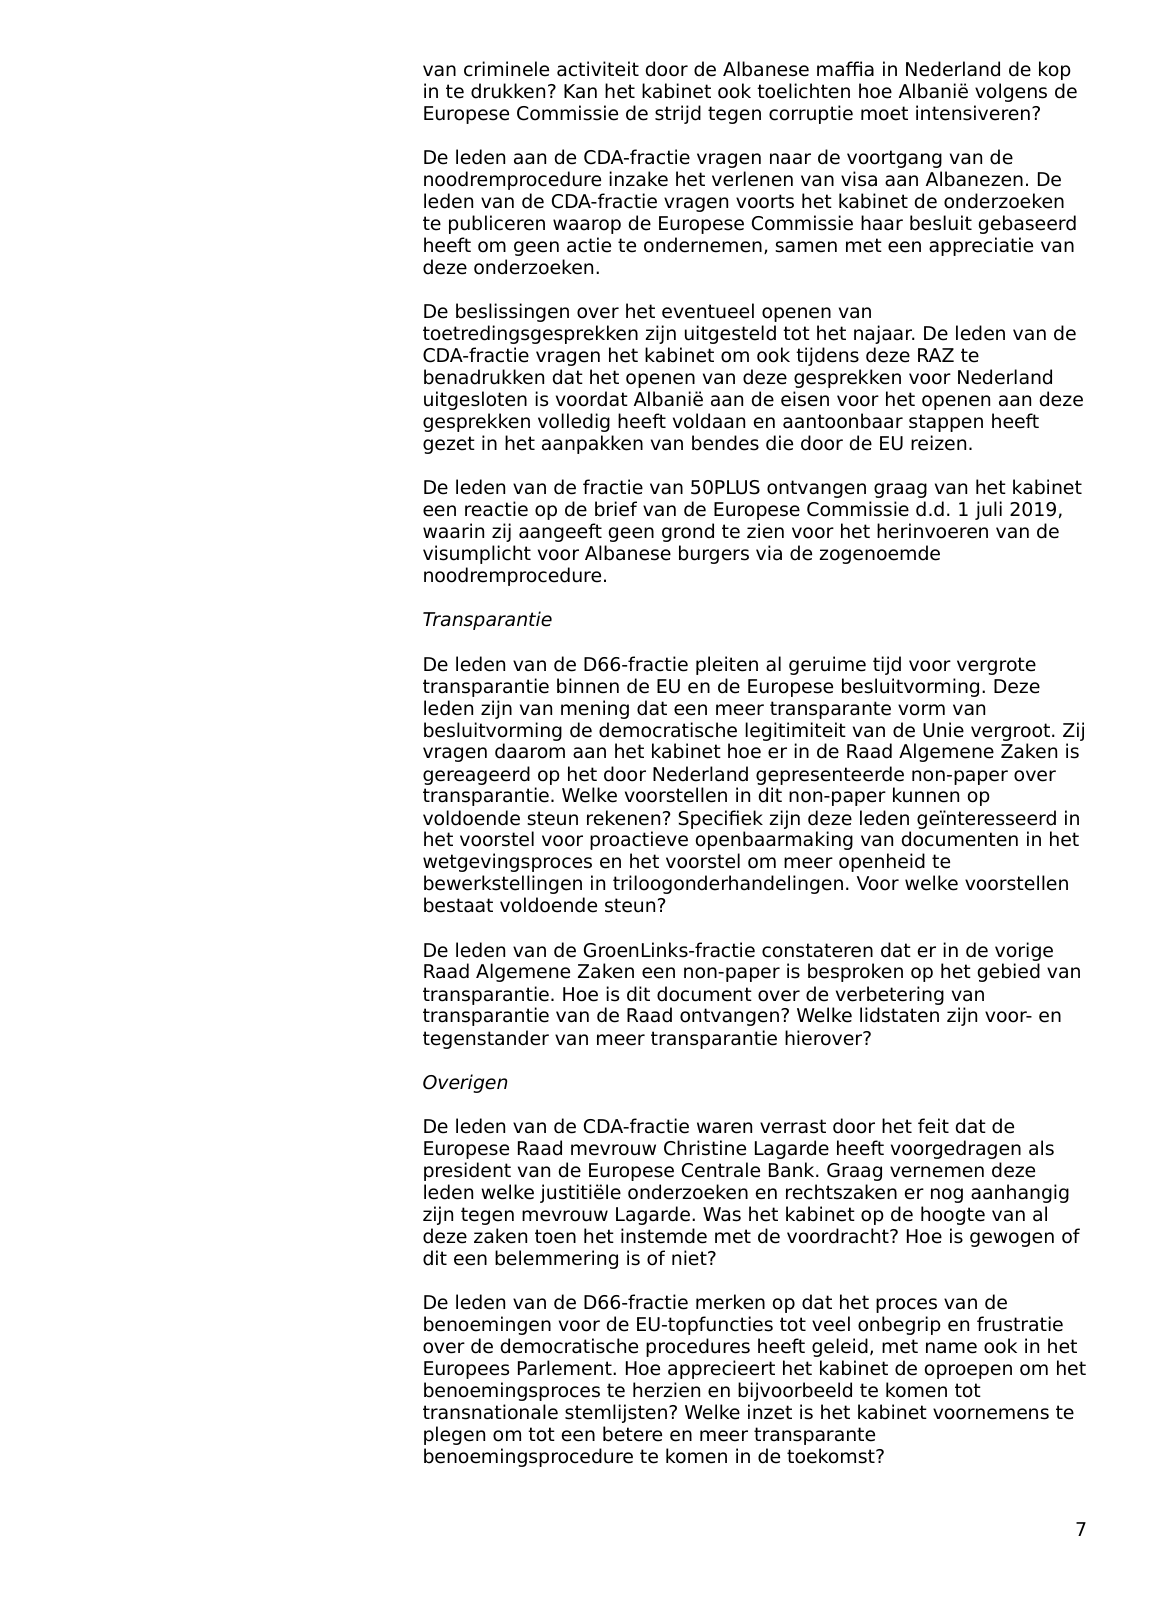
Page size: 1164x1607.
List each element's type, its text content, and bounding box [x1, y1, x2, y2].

subtitle Overigen [422, 1072, 1087, 1093]
text De leden van de GroenLinks-fractie constateren dat er in de vorige Raad Algemene Zaken een non-paper is besproken op het gebied van transparantie. Hoe is dit document over de verbetering van transparantie van de Raad ontvangen? Welke lidstaten zijn voor- en tegenstander van meer transparantie hierover? [422, 939, 1087, 1049]
text De beslissingen over het eventueel openen van toetredingsgesprekken zijn uitgesteld tot het najaar. De leden van de CDA-fractie vragen het kabinet om ook tijdens deze RAZ te benadrukken dat het openen van deze gesprekken voor Nederland uitgesloten is voordat Albanië aan de eisen voor het openen aan deze gesprekken volledig heeft voldaan en aantoonbaar stappen heeft gezet in het aanpakken van bendes die door de EU reizen. [422, 301, 1087, 455]
text De leden aan de CDA-fractie vragen naar de voortgang van de noodremprocedure inzake het verlenen van visa aan Albanezen. De leden van de CDA-fractie vragen voorts het kabinet de onderzoeken te publiceren waarop de Europese Commissie haar besluit gebaseerd heeft om geen actie te ondernemen, samen met een appreciatie van deze onderzoeken. [422, 147, 1087, 279]
text De leden van de CDA-fractie waren verrast door het feit dat de Europese Raad mevrouw Christine Lagarde heeft voorgedragen als president van de Europese Centrale Bank. Graag vernemen deze leden welke justitiële onderzoeken en rechtszaken er nog aanhangig zijn tegen mevrouw Lagarde. Was het kabinet op de hoogte van al deze zaken toen het instemde met de voordracht? Hoe is gewogen of dit een belemmering is of niet? [422, 1116, 1087, 1269]
text van criminele activiteit door de Albanese maffia in Nederland de kop in te drukken? Kan het kabinet ook toelichten hoe Albanië volgens de Europese Commissie de strijd tegen corruptie moet intensiveren? [422, 59, 1087, 125]
subtitle Transparantie [422, 609, 1087, 631]
text De leden van de D66-fractie pleiten al geruime tijd voor vergrote transparantie binnen de EU en de Europese besluitvorming. Deze leden zijn van mening dat een meer transparante vorm van besluitvorming de democratische legitimiteit van de Unie vergroot. Zij vragen daarom aan het kabinet hoe er in de Raad Algemene Zaken is gereageerd op het door Nederland gepresenteerde non-paper over transparantie. Welke voorstellen in dit non-paper kunnen op voldoende steun rekenen? Specifiek zijn deze leden geïnteresseerd in het voorstel voor proactieve openbaarmaking van documenten in het wetgevingsproces en het voorstel om meer openheid te bewerkstellingen in triloogonderhandelingen. Voor welke voorstellen bestaat voldoende steun? [422, 653, 1087, 917]
text De leden van de D66-fractie merken op dat het proces van de benoemingen voor de EU-topfuncties tot veel onbegrip en frustratie over de democratische procedures heeft geleid, met name ook in het Europees Parlement. Hoe apprecieert het kabinet de oproepen om het benoemingsproces te herzien en bijvoorbeeld te komen tot transnationale stemlijsten? Welke inzet is het kabinet voornemens te plegen om tot een betere en meer transparante benoemingsprocedure te komen in de toekomst? [422, 1292, 1087, 1468]
text De leden van de fractie van 50PLUS ontvangen graag van het kabinet een reactie op de brief van de Europese Commissie d.d. 1 juli 2019, waarin zij aangeeft geen grond te zien voor het herinvoeren van de visumplicht voor Albanese burgers via de zogenoemde noodremprocedure. [422, 477, 1087, 587]
